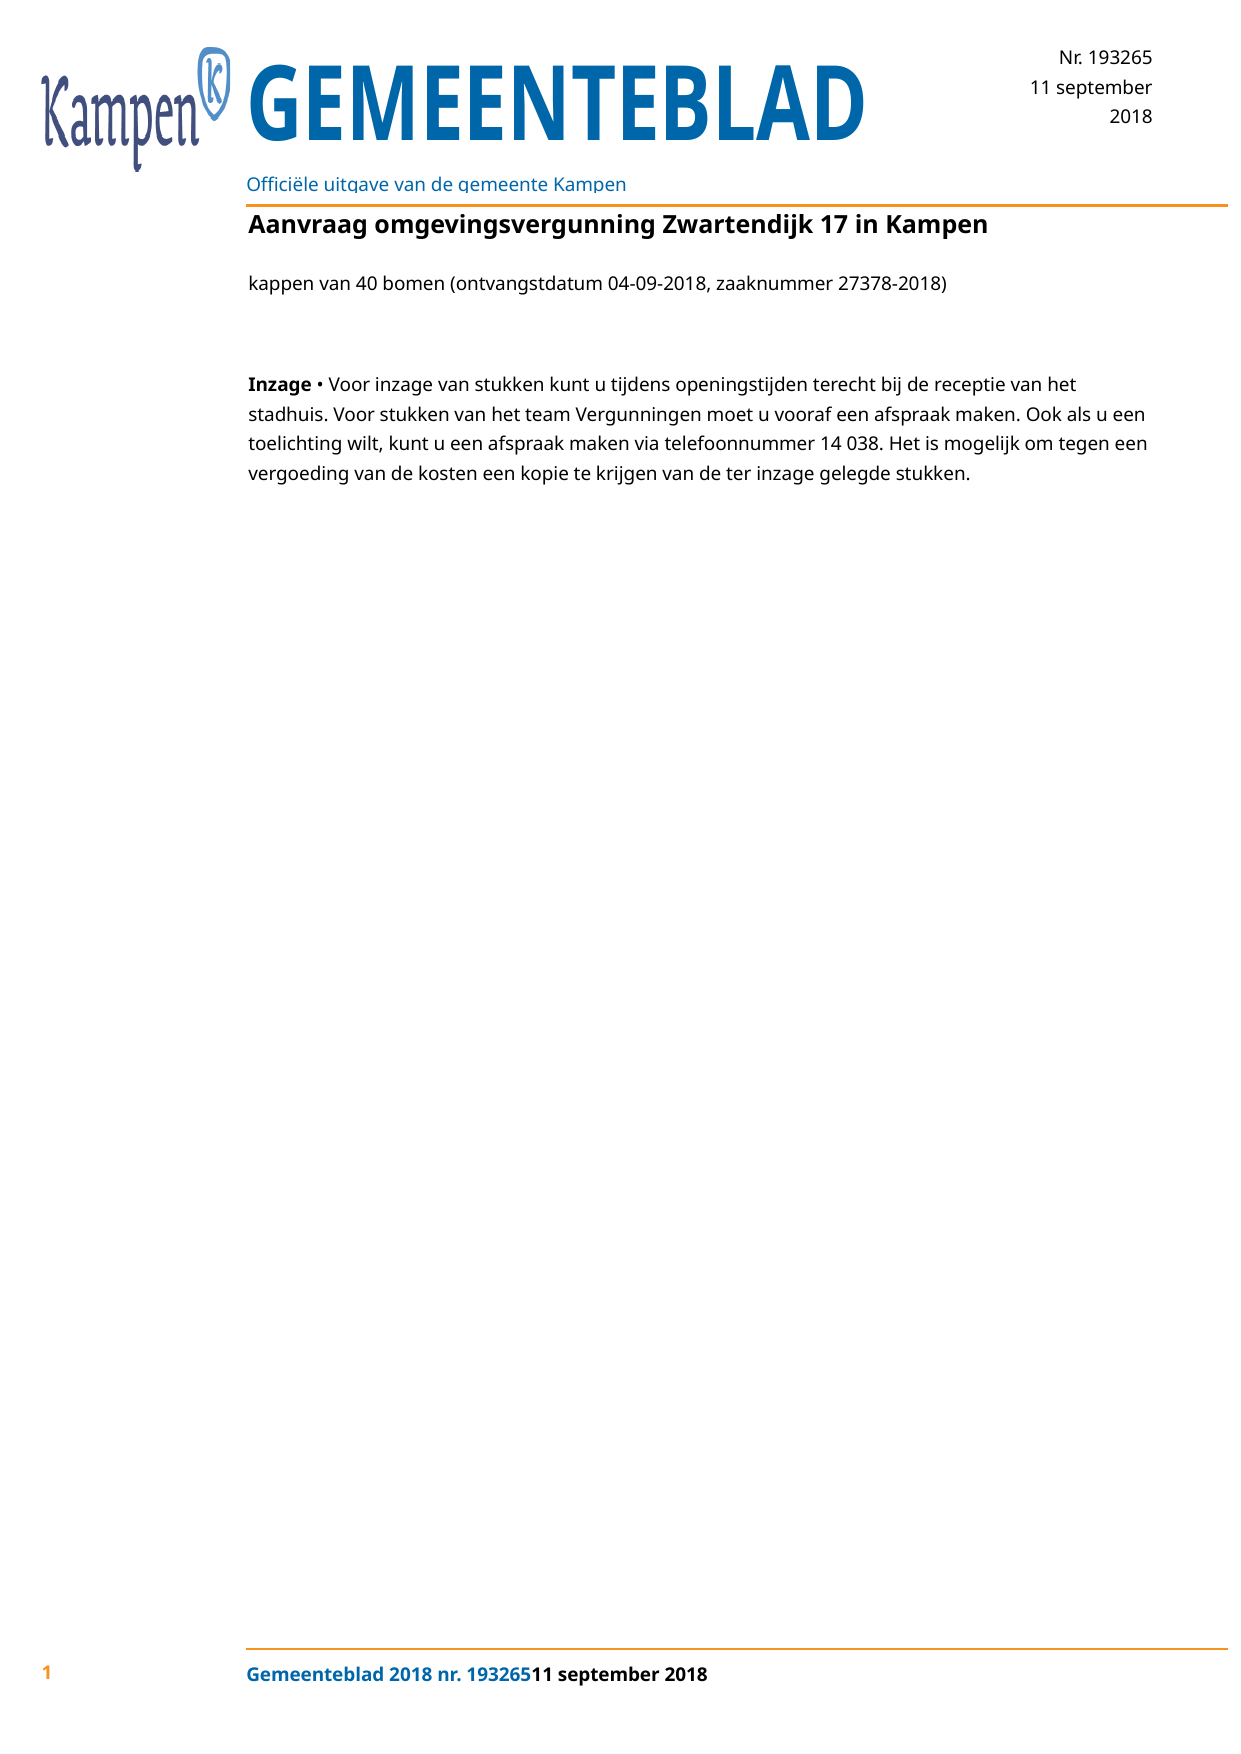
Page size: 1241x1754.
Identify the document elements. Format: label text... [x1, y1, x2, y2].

text kappen van 40 bomen (ontvangstdatum 04-09-2018, zaaknummer 27378-2018) [248, 270, 1152, 296]
text Aanvraag omgevingsvergunning Zwartendijk 17 in Kampen [248, 207, 1152, 241]
text Inzage • Voor inzage van stukken kunt u tijdens openingstijden terecht bij de receptie van het stadhuis. Voor stukken van het team Vergunningen moet u vooraf een afspraak maken. Ook als u een toelichting wilt, kunt u een afspraak maken via telefoonnummer 14 038. Het is mogelijk om tegen een vergoeding van de kosten een kopie te krijgen van de ter inzage gelegde stukken. [248, 371, 1152, 486]
picture [41, 47, 231, 172]
